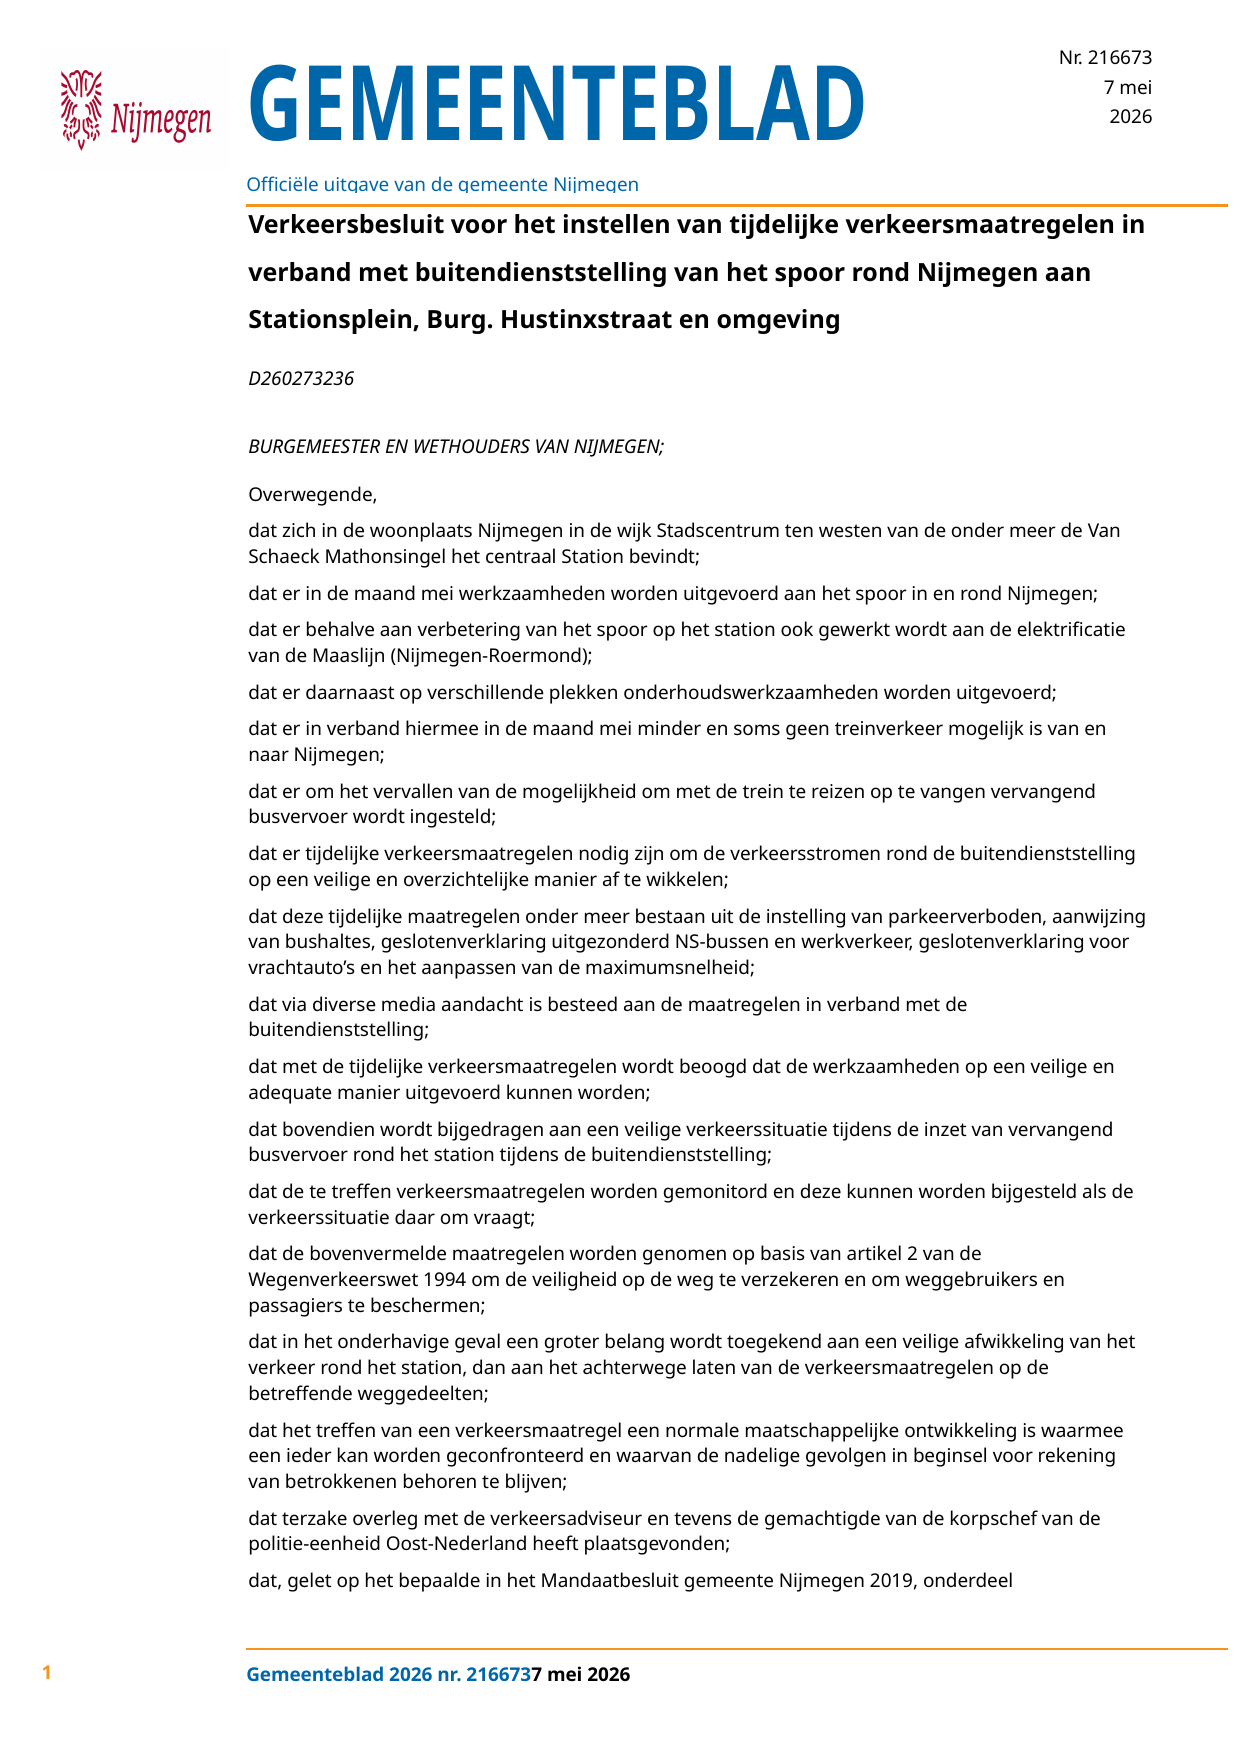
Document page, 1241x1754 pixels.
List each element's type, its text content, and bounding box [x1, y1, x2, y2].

text dat zich in de woonplaats Nijmegen in de wijk Stadscentrum ten westen van de onder meer de Van Schaeck Mathonsingel het centraal Station bevindt; [248, 517, 1152, 569]
text dat de te treffen verkeersmaatregelen worden gemonitord en deze kunnen worden bijgesteld als de verkeerssituatie daar om vraagt; [248, 1178, 1152, 1229]
text D260273236 [248, 366, 1152, 391]
text dat de bovenvermelde maatregelen worden genomen op basis van artikel 2 van de Wegenverkeerswet 1994 om de veiligheid op de weg te verzekeren en om weggebruikers en passagiers te beschermen; [248, 1241, 1152, 1318]
text BURGEMEESTER EN WETHOUDERS VAN NIJMEGEN; [248, 433, 1152, 459]
text dat, gelet op het bepaalde in het Mandaatbesluit gemeente Nijmegen 2019, onderdeel [248, 1567, 1152, 1593]
text dat terzake overleg met de verkeersadviseur en tevens de gemachtigde van de korpschef van de politie-eenheid Oost-Nederland heeft plaatsgevonden; [248, 1505, 1152, 1556]
text dat deze tijdelijke maatregelen onder meer bestaan uit de instelling van parkeerverboden, aanwijzing van bushaltes, geslotenverklaring uitgezonderd NS-bussen en werkverkeer, geslotenverklaring voor vrachtauto’s en het aanpassen van de maximumsnelheid; [248, 903, 1152, 980]
text dat in het onderhavige geval een groter belang wordt toegekend aan een veilige afwikkeling van het verkeer rond het station, dan aan het achterwege laten van de verkeersmaatregelen op de betreffende weggedeelten; [248, 1329, 1152, 1406]
text Overwegende, [248, 481, 1152, 507]
text dat er om het vervallen van de mogelijkheid om met de trein te reizen op te vangen vervangend busvervoer wordt ingesteld; [248, 778, 1152, 829]
text dat via diverse media aandacht is besteed aan de maatregelen in verband met de buitendienststelling; [248, 991, 1152, 1042]
text dat er behalve aan verbetering van het spoor op het station ook gewerkt wordt aan de elektrificatie van de Maaslijn (Nijmegen-Roermond); [248, 617, 1152, 668]
text dat er tijdelijke verkeersmaatregelen nodig zijn om de verkeersstromen rond de buitendienststelling op een veilige en overzichtelijke manier af te wikkelen; [248, 840, 1152, 892]
text dat er daarnaast op verschillende plekken onderhoudswerkzaamheden worden uitgevoerd; [248, 679, 1152, 705]
text Verkeersbesluit voor het instellen van tijdelijke verkeersmaatregelen in verband met buitendienststelling van het spoor rond Nijmegen aan Stationsplein, Burg. Hustinxstraat en omgeving [248, 207, 1152, 336]
text dat er in verband hiermee in de maand mei minder en soms geen treinverkeer mogelijk is van en naar Nijmegen; [248, 716, 1152, 767]
text dat het treffen van een verkeersmaatregel een normale maatschappelijke ontwikkeling is waarmee een ieder kan worden geconfronteerd en waarvan de nadelige gevolgen in beginsel voor rekening van betrokkenen behoren te blijven; [248, 1417, 1152, 1494]
text dat bovendien wordt bijgedragen aan een veilige verkeerssituatie tijdens de inzet van vervangend busvervoer rond het station tijdens de buitendienststelling; [248, 1116, 1152, 1167]
picture [41, 47, 231, 172]
text dat met de tijdelijke verkeersmaatregelen wordt beoogd dat de werkzaamheden op een veilige en adequate manier uitgevoerd kunnen worden; [248, 1053, 1152, 1105]
text dat er in de maand mei werkzaamheden worden uitgevoerd aan het spoor in en rond Nijmegen; [248, 580, 1152, 606]
